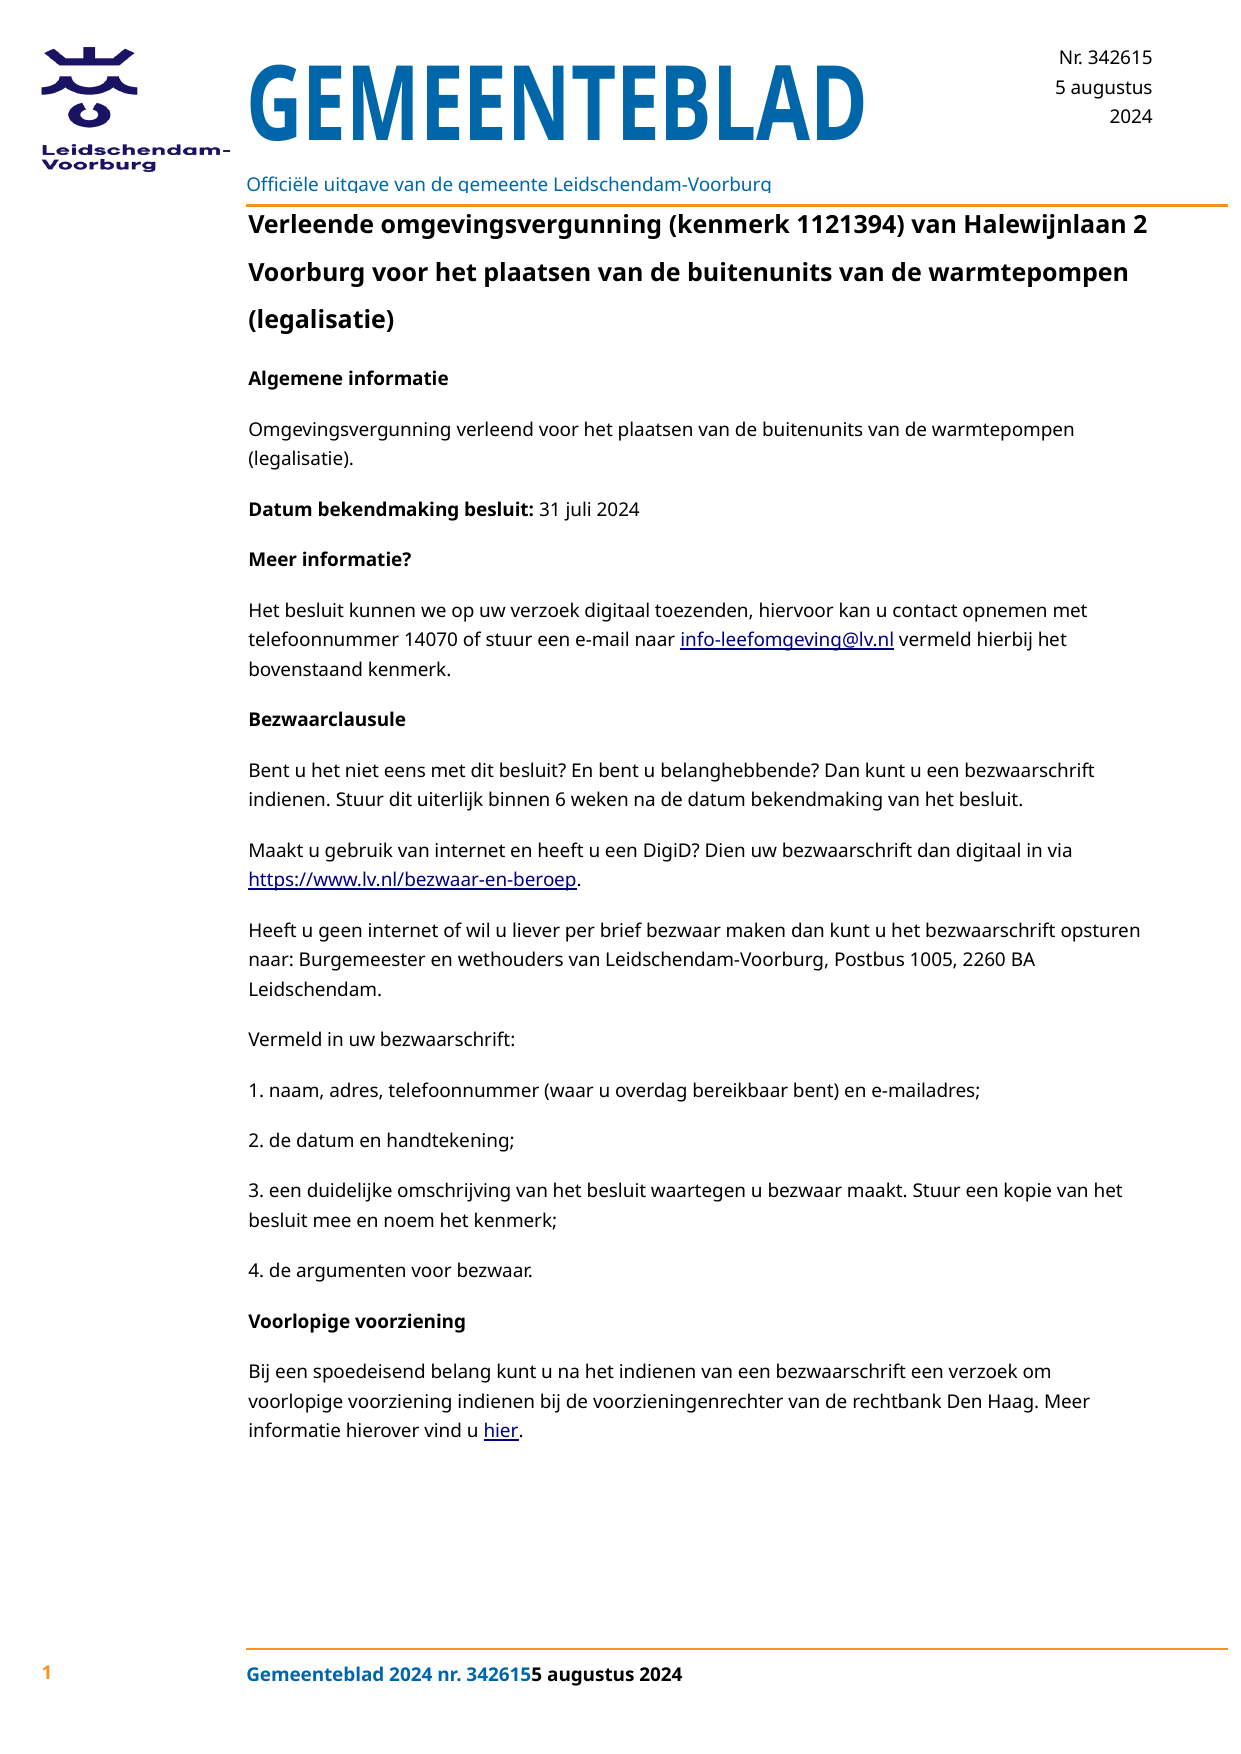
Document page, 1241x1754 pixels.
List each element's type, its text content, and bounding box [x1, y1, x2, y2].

text Het besluit kunnen we op uw verzoek digitaal toezenden, hiervoor kan u contact opnemen met telefoonnummer 14070 of stuur een e-mail naar info-leefomgeving@lv.nl vermeld hierbij het bovenstaand kenmerk. [248, 597, 1152, 682]
text Heeft u geen internet of wil u liever per brief bezwaar maken dan kunt u het bezwaarschrift opsturen naar: Burgemeester en wethouders van Leidschendam-Voorburg, Postbus 1005, 2260 BA Leidschendam. [248, 917, 1152, 1002]
text Datum bekendmaking besluit: 31 juli 2024 [248, 496, 1152, 522]
text Meer informatie? [248, 546, 1152, 572]
text 3. een duidelijke omschrijving van het besluit waartegen u bezwaar maakt. Stuur een kopie van het besluit mee en noem het kenmerk; [248, 1178, 1152, 1233]
text Omgevingsvergunning verleend voor het plaatsen van de buitenunits van de warmtepompen (legalisatie). [248, 416, 1152, 471]
picture [41, 47, 231, 172]
text Bij een spoedeisend belang kunt u na het indienen van een bezwaarschrift een verzoek om voorlopige voorziening indienen bij de voorzieningenrechter van de rechtbank Den Haag. Meer informatie hierover vind u hier. [248, 1358, 1152, 1443]
text Bezwaarclausule [248, 706, 1152, 732]
text Verleende omgevingsvergunning (kenmerk 1121394) van Halewijnlaan 2 Voorburg voor het plaatsen van de buitenunits van de warmtepompen (legalisatie) [248, 207, 1152, 336]
text Maakt u gebruik van internet en heeft u een DigiD? Dien uw bezwaarschrift dan digitaal in via https://www.lv.nl/bezwaar-en-beroep. [248, 837, 1152, 892]
text 4. de argumenten voor bezwaar. [248, 1258, 1152, 1283]
text 1. naam, adres, telefoonnummer (waar u overdag bereikbaar bent) en e-mailadres; [248, 1077, 1152, 1102]
text Voorlopige voorziening [248, 1308, 1152, 1334]
text Algemene informatie [248, 366, 1152, 391]
text Vermeld in uw bezwaarschrift: [248, 1026, 1152, 1052]
text 2. de datum en handtekening; [248, 1127, 1152, 1153]
text Bent u het niet eens met dit besluit? En bent u belanghebbende? Dan kunt u een bezwaarschrift indienen. Stuur dit uiterlijk binnen 6 weken na de datum bekendmaking van het besluit. [248, 757, 1152, 812]
